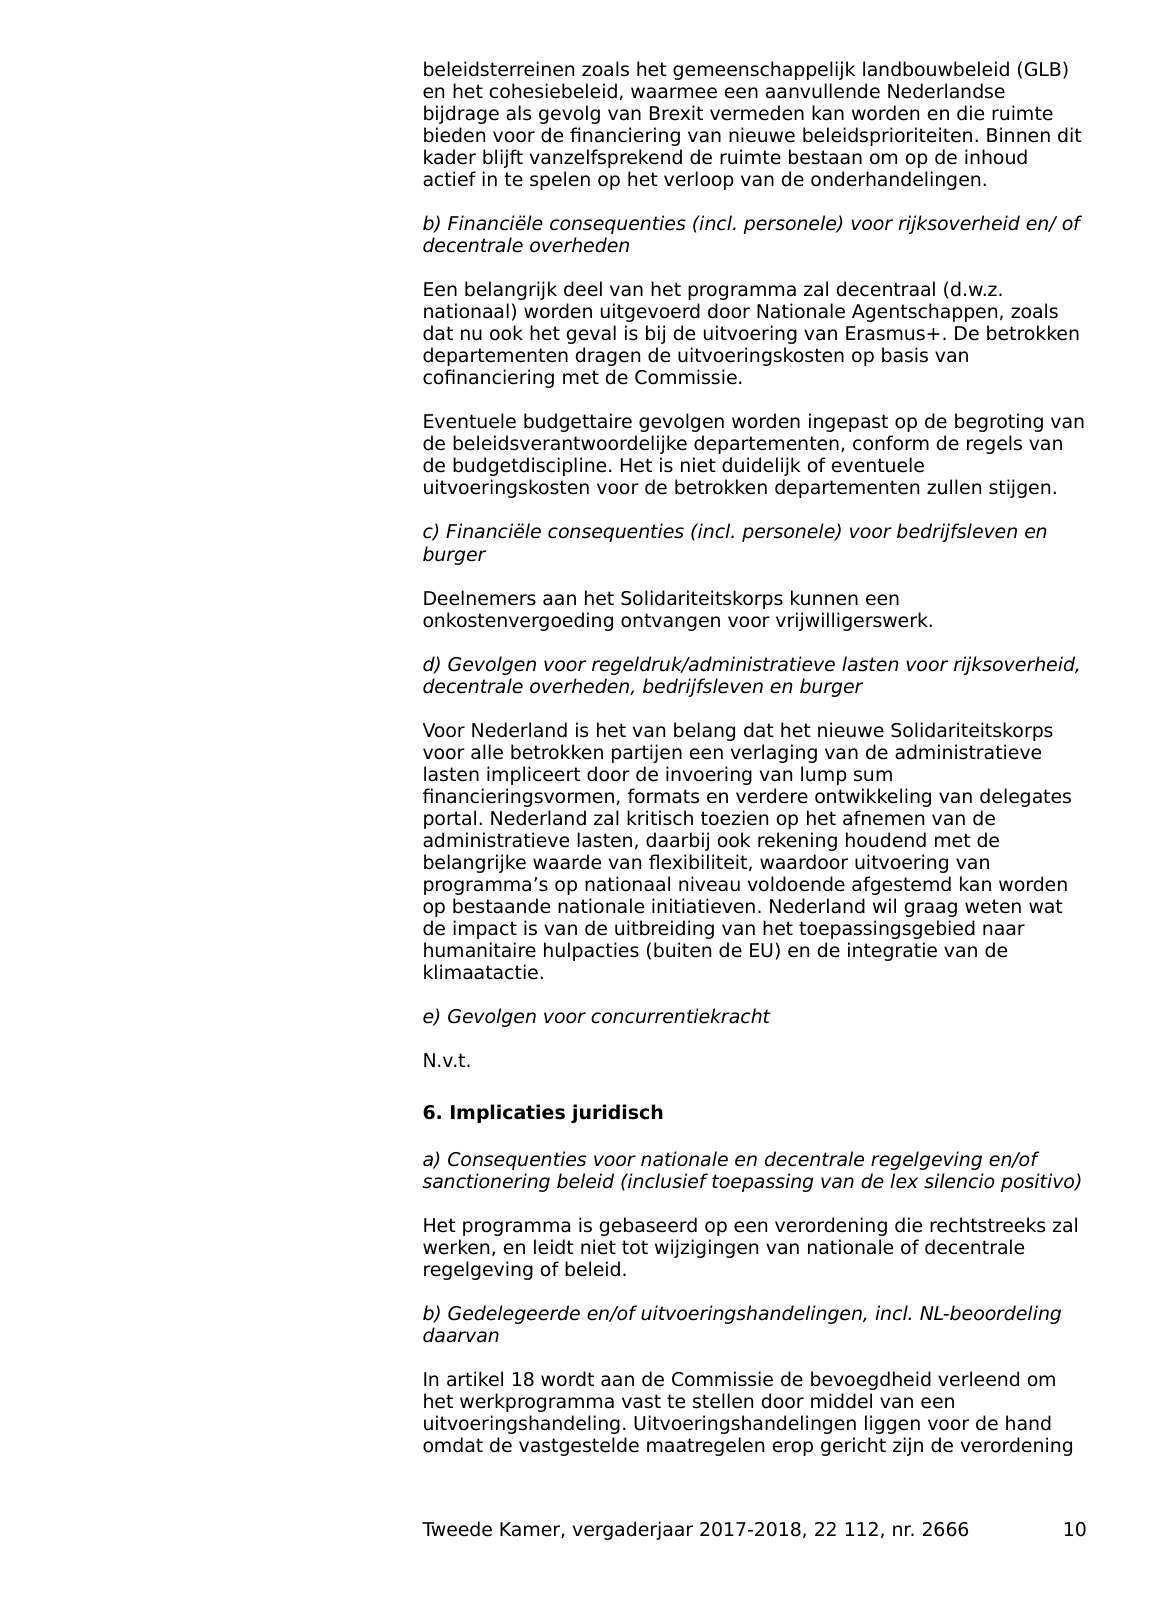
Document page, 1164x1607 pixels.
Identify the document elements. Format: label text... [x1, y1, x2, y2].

subtitle e) Gevolgen voor concurrentiekracht [422, 1006, 1087, 1028]
subtitle b) Financiële consequenties (incl. personele) voor rijksoverheid en/ of decentrale overheden [422, 213, 1087, 257]
text In artikel 18 wordt aan de Commissie de bevoegdheid verleend om het werkprogramma vast te stellen door middel van een uitvoeringshandeling. Uitvoeringshandelingen liggen voor de hand omdat de vastgestelde maatregelen erop gericht zijn de verordening [422, 1369, 1087, 1457]
subtitle a) Consequenties voor nationale en decentrale regelgeving en/of sanctionering beleid (inclusief toepassing van de lex silencio positivo) [422, 1149, 1087, 1193]
text Deelnemers aan het Solidariteitskorps kunnen een onkostenvergoeding ontvangen voor vrijwilligerswerk. [422, 588, 1087, 632]
text beleidsterreinen zoals het gemeenschappelijk landbouwbeleid (GLB) en het cohesiebeleid, waarmee een aanvullende Nederlandse bijdrage als gevolg van Brexit vermeden kan worden en die ruimte bieden voor de financiering van nieuwe beleidsprioriteiten. Binnen dit kader blijft vanzelfsprekend de ruimte bestaan om op de inhoud actief in te spelen op het verloop van de onderhandelingen. [422, 59, 1087, 191]
subtitle 6. Implicaties juridisch [422, 1102, 1087, 1124]
text Voor Nederland is het van belang dat het nieuwe Solidariteitskorps voor alle betrokken partijen een verlaging van de administratieve lasten impliceert door de invoering van lump sum financieringsvormen, formats en verdere ontwikkeling van delegates portal. Nederland zal kritisch toezien op het afnemen van de administratieve lasten, daarbij ook rekening houdend met de belangrijke waarde van flexibiliteit, waardoor uitvoering van programma’s op nationaal niveau voldoende afgestemd kan worden op bestaande nationale initiatieven. Nederland wil graag weten wat de impact is van de uitbreiding van het toepassingsgebied naar humanitaire hulpacties (buiten de EU) en de integratie van de klimaatactie. [422, 720, 1087, 984]
text Een belangrijk deel van het programma zal decentraal (d.w.z. nationaal) worden uitgevoerd door Nationale Agentschappen, zoals dat nu ook het geval is bij de uitvoering van Erasmus+. De betrokken departementen dragen de uitvoeringskosten op basis van cofinanciering met de Commissie. [422, 279, 1087, 389]
text Eventuele budgettaire gevolgen worden ingepast op de begroting van de beleidsverantwoordelijke departementen, conform de regels van de budgetdiscipline. Het is niet duidelijk of eventuele uitvoeringskosten voor de betrokken departementen zullen stijgen. [422, 411, 1087, 499]
text N.v.t. [422, 1050, 1087, 1072]
subtitle d) Gevolgen voor regeldruk/administratieve lasten voor rijksoverheid, decentrale overheden, bedrijfsleven en burger [422, 654, 1087, 698]
subtitle c) Financiële consequenties (incl. personele) voor bedrijfsleven en burger [422, 521, 1087, 565]
subtitle b) Gedelegeerde en/of uitvoeringshandelingen, incl. NL-beoordeling daarvan [422, 1303, 1087, 1347]
text Het programma is gebaseerd op een verordening die rechtstreeks zal werken, en leidt niet tot wijzigingen van nationale of decentrale regelgeving of beleid. [422, 1215, 1087, 1281]
